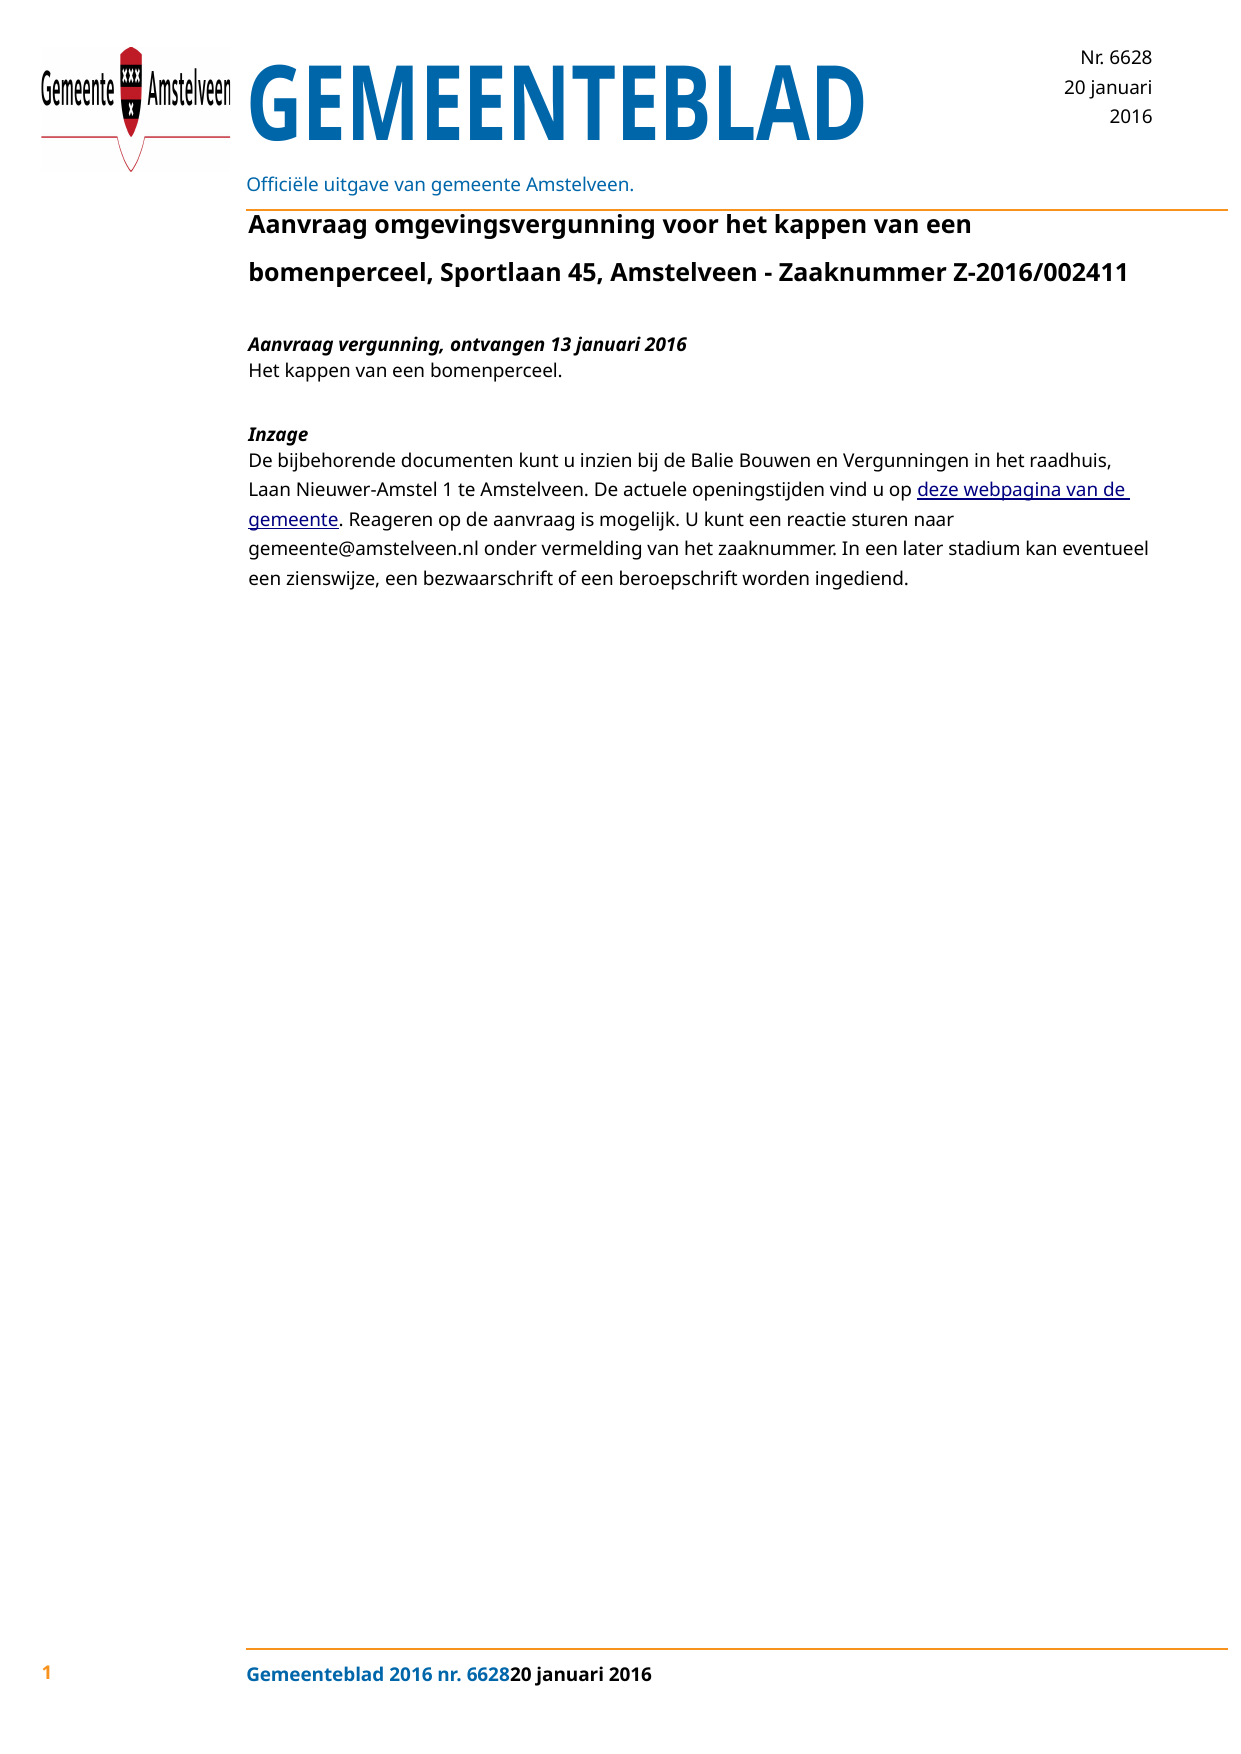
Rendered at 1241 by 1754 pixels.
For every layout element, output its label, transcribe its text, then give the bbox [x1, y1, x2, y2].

text Inzage [248, 421, 1152, 447]
text Aanvraag vergunning, ontvangen 13 januari 2016 [248, 331, 1152, 357]
picture [41, 47, 231, 172]
text Het kappen van een bomenperceel. [248, 357, 1152, 383]
text Aanvraag omgevingsvergunning voor het kappen van een bomenperceel, Sportlaan 45, Amstelveen - Zaaknummer Z-2016/002411 [248, 211, 1152, 288]
text De bijbehorende documenten kunt u inzien bij de Balie Bouwen en Vergunningen in het raadhuis, Laan Nieuwer-Amstel 1 te Amstelveen. De actuele openingstijden vind u op deze webpagina van de gemeente. Reageren op de aanvraag is mogelijk. U kunt een reactie sturen naar gemeente@amstelveen.nl onder vermelding van het zaaknummer. In een later stadium kan eventueel een zienswijze, een bezwaarschrift of een beroepschrift worden ingediend. [248, 447, 1152, 591]
